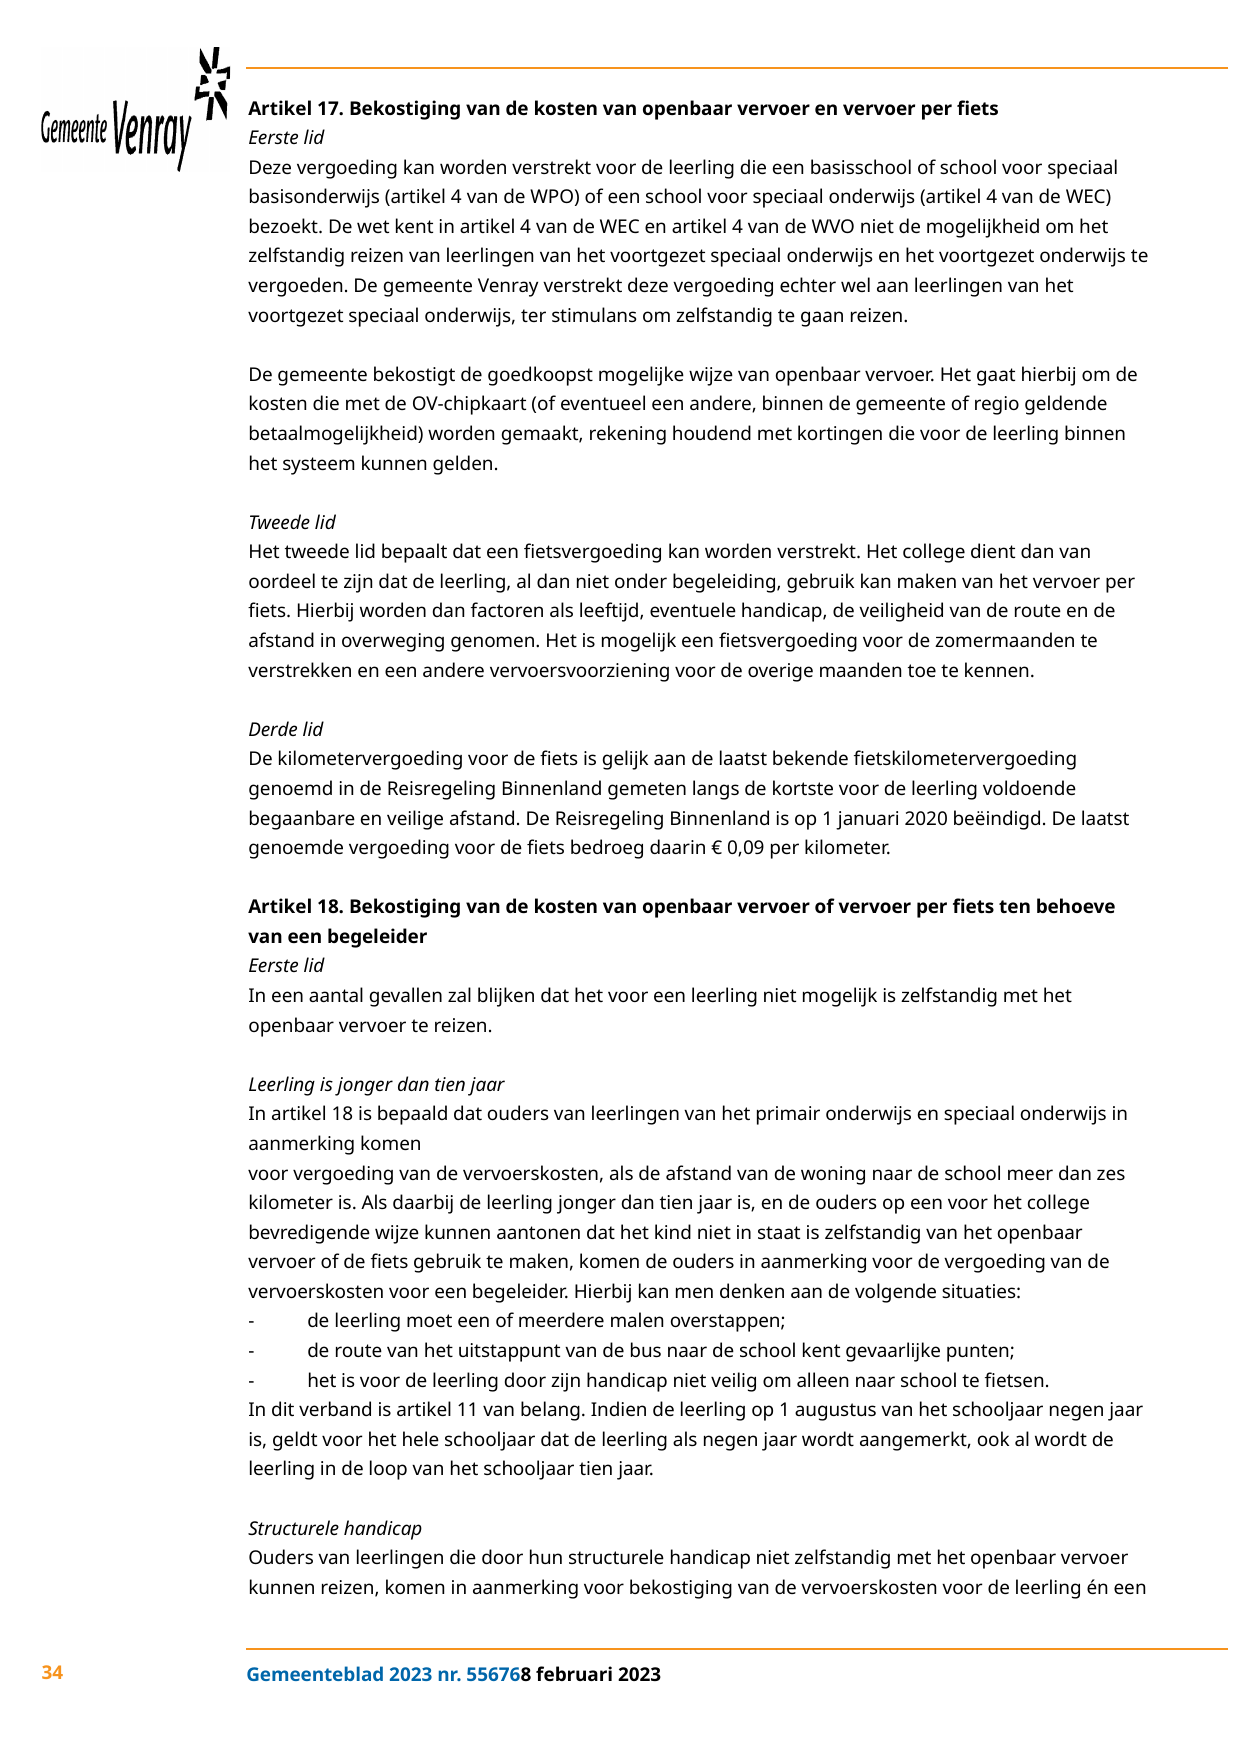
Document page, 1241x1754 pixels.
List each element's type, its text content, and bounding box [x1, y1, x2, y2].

text Artikel 18. Bekostiging van de kosten van openbaar vervoer of vervoer per fiets ten behoeve van een begeleider [248, 893, 1152, 949]
list de route van het uitstappunt van de bus naar de school kent gevaarlijke punten; [248, 1337, 1152, 1363]
text De kilometervergoeding voor de fiets is gelijk aan de laatst bekende fietskilometervergoeding [248, 746, 1152, 771]
text De gemeente bekostigt de goedkoopst mogelijke wijze van openbaar vervoer. Het gaat hierbij om de kosten die met de OV-chipkaart (of eventueel een andere, binnen de gemeente of regio geldende betaalmogelijkheid) worden gemaakt, rekening houdend met kortingen die voor de leerling binnen het systeem kunnen gelden. [248, 361, 1152, 476]
text Deze vergoeding kan worden verstrekt voor de leerling die een basisschool of school voor speciaal basisonderwijs (artikel 4 van de WPO) of een school voor speciaal onderwijs (artikel 4 van de WEC) bezoekt. De wet kent in artikel 4 van de WEC en artikel 4 van de WVO niet de mogelijkheid om het zelfstandig reizen van leerlingen van het voortgezet speciaal onderwijs en het voortgezet onderwijs te vergoeden. De gemeente Venray verstrekt deze vergoeding echter wel aan leerlingen van het voortgezet speciaal onderwijs, ter stimulans om zelfstandig te gaan reizen. [248, 154, 1152, 328]
text In een aantal gevallen zal blijken dat het voor een leerling niet mogelijk is zelfstandig met het openbaar vervoer te reizen. [248, 982, 1152, 1038]
text genoemd in de Reisregeling Binnenland gemeten langs de kortste voor de leerling voldoende [248, 775, 1152, 801]
text Eerste lid [248, 953, 1152, 978]
text Derde lid [248, 716, 1152, 742]
text Artikel 17. Bekostiging van de kosten van openbaar vervoer en vervoer per fiets [248, 95, 1152, 121]
text In dit verband is artikel 11 van belang. Indien de leerling op 1 augustus van het schooljaar negen jaar is, geldt voor het hele schooljaar dat de leerling als negen jaar wordt aangemerkt, ook al wordt de leerling in de loop van het schooljaar tien jaar. [248, 1396, 1152, 1481]
text begaanbare en veilige afstand. De Reisregeling Binnenland is op 1 januari 2020 beëindigd. De laatst genoemde vergoeding voor de fiets bedroeg daarin € 0,09 per kilometer. [248, 805, 1152, 860]
text Het tweede lid bepaalt dat een fietsvergoeding kan worden verstrekt. Het college dient dan van oordeel te zijn dat de leerling, al dan niet onder begeleiding, gebruik kan maken van het vervoer per fiets. Hierbij worden dan factoren als leeftijd, eventuele handicap, de veiligheid van de route en de afstand in overweging genomen. Het is mogelijk een fietsvergoeding voor de zomermaanden te verstrekken en een andere vervoersvoorziening voor de overige maanden toe te kennen. [248, 538, 1152, 683]
text In artikel 18 is bepaald dat ouders van leerlingen van het primair onderwijs en speciaal onderwijs in aanmerking komen [248, 1101, 1152, 1156]
text Tweede lid [248, 509, 1152, 535]
text voor vergoeding van de vervoerskosten, als de afstand van de woning naar de school meer dan zes kilometer is. Als daarbij de leerling jonger dan tien jaar is, en de ouders op een voor het college bevredigende wijze kunnen aantonen dat het kind niet in staat is zelfstandig van het openbaar vervoer of de fiets gebruik te maken, komen de ouders in aanmerking voor de vergoeding van de vervoerskosten voor een begeleider. Hierbij kan men denken aan de volgende situaties: [248, 1160, 1152, 1304]
picture [41, 47, 231, 172]
text Leerling is jonger dan tien jaar [248, 1071, 1152, 1097]
text Ouders van leerlingen die door hun structurele handicap niet zelfstandig met het openbaar vervoer kunnen reizen, komen in aanmerking voor bekostiging van de vervoerskosten voor de leerling én een [248, 1544, 1152, 1600]
list de leerling moet een of meerdere malen overstappen; [248, 1308, 1152, 1333]
text Structurele handicap [248, 1515, 1152, 1541]
text Eerste lid [248, 124, 1152, 150]
list het is voor de leerling door zijn handicap niet veilig om alleen naar school te fietsen. [248, 1367, 1152, 1393]
